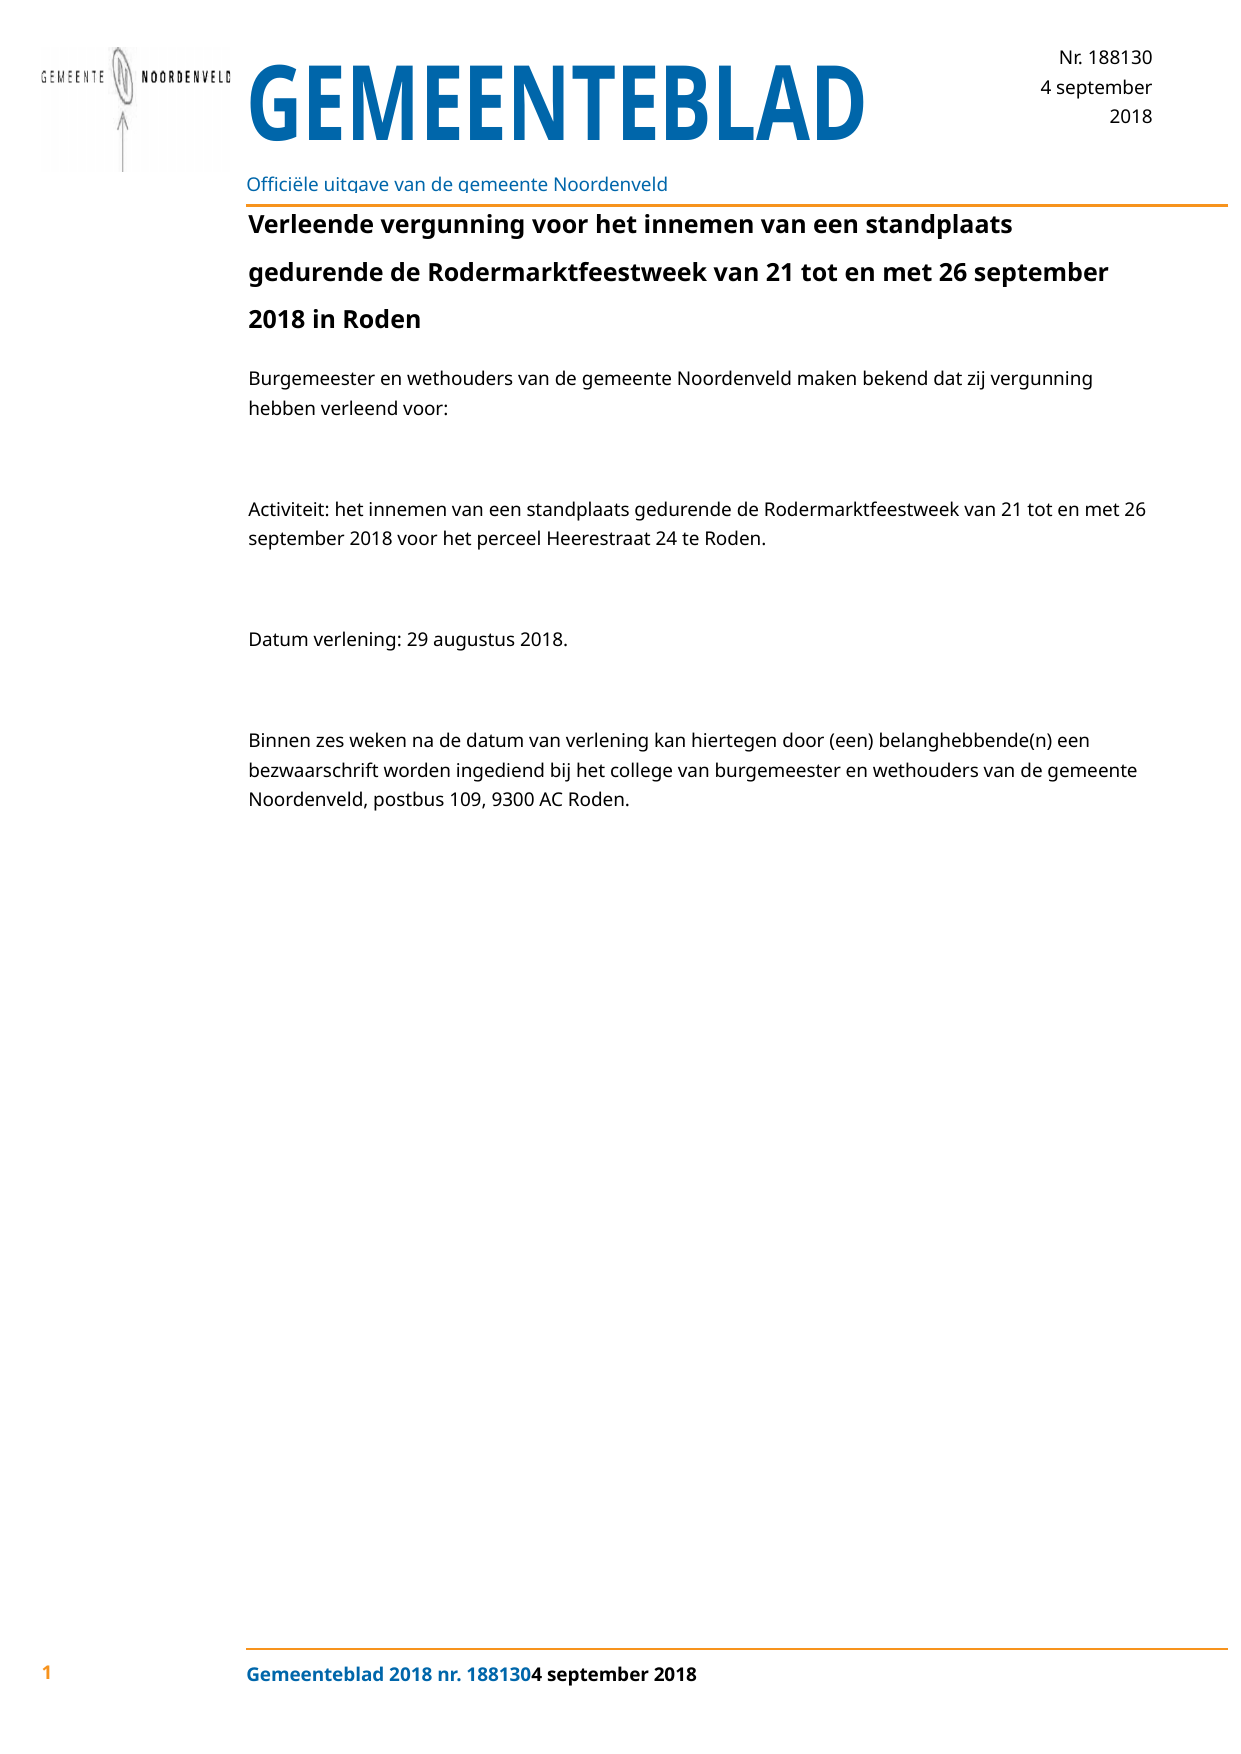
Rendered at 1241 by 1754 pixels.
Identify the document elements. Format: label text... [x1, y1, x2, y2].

text Verleende vergunning voor het innemen van een standplaats gedurende de Rodermarktfeestweek van 21 tot en met 26 september 2018 in Roden [248, 207, 1152, 336]
text Activiteit: het innemen van een standplaats gedurende de Rodermarktfeestweek van 21 tot en met 26 september 2018 voor het perceel Heerestraat 24 te Roden. [248, 496, 1152, 551]
text Binnen zes weken na de datum van verlening kan hiertegen door (een) belanghebbende(n) een bezwaarschrift worden ingediend bij het college van burgemeester en wethouders van de gemeente Noordenveld, postbus 109, 9300 AC Roden. [248, 727, 1152, 812]
text Burgemeester en wethouders van de gemeente Noordenveld maken bekend dat zij vergunning hebben verleend voor: [248, 366, 1152, 421]
text Datum verlening: 29 augustus 2018. [248, 626, 1152, 652]
picture [41, 47, 231, 172]
